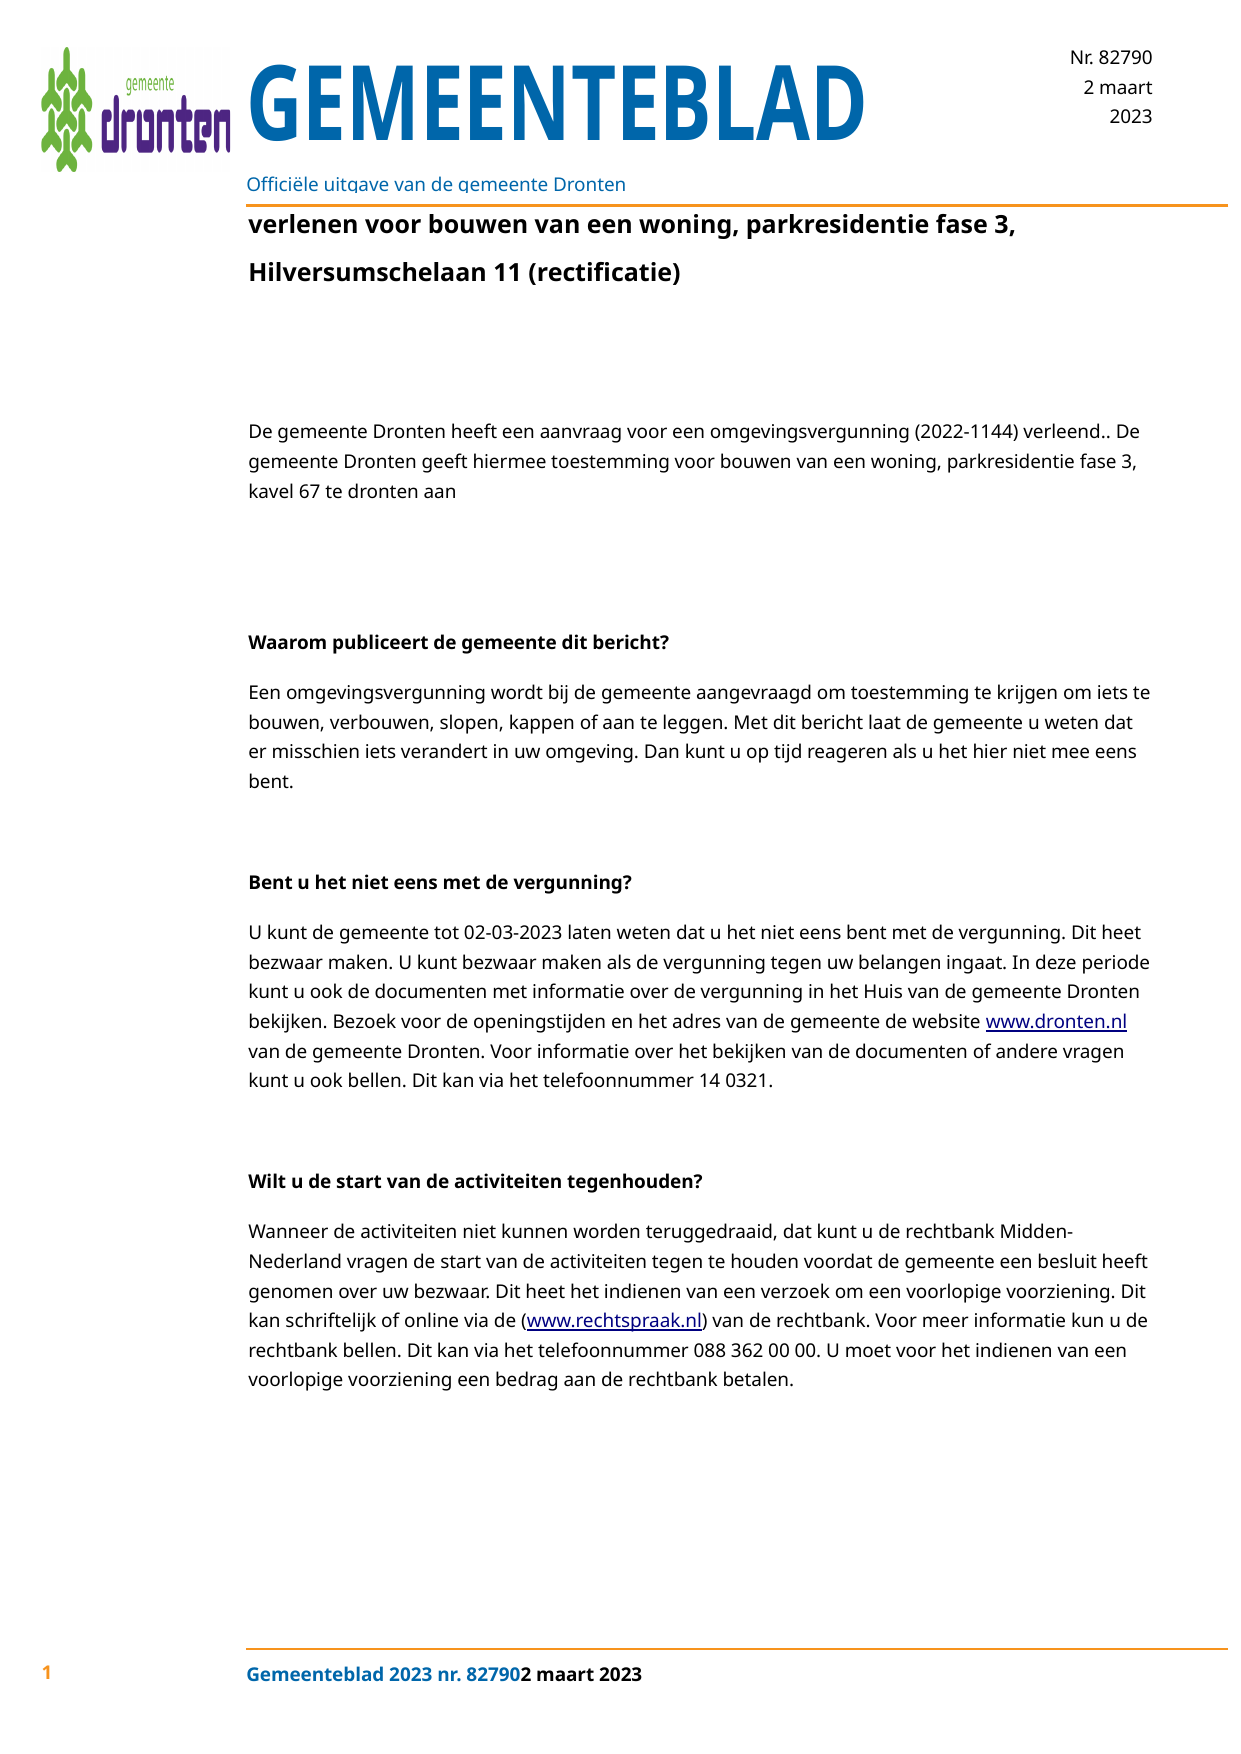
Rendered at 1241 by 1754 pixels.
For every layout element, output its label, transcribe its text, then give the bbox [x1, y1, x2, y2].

text De gemeente Dronten heeft een aanvraag voor een omgevingsvergunning (2022-1144) verleend.. De gemeente Dronten geeft hiermee toestemming voor bouwen van een woning, parkresidentie fase 3, kavel 67 te dronten aan [248, 419, 1152, 504]
text Een omgevingsvergunning wordt bij de gemeente aangevraagd om toestemming te krijgen om iets te bouwen, verbouwen, slopen, kappen of aan te leggen. Met dit bericht laat de gemeente u weten dat er misschien iets verandert in uw omgeving. Dan kunt u op tijd reageren als u het hier niet mee eens bent. [248, 679, 1152, 794]
text Wanneer de activiteiten niet kunnen worden teruggedraaid, dat kunt u de rechtbank Midden-Nederland vragen de start van de activiteiten tegen te houden voordat de gemeente een besluit heeft genomen over uw bezwaar. Dit heet het indienen van een verzoek om een voorlopige voorziening. Dit kan schriftelijk of online via de (www.rechtspraak.nl) van de rechtbank. Voor meer informatie kun u de rechtbank bellen. Dit kan via het telefoonnummer 088 362 00 00. U moet voor het indienen van een voorlopige voorziening een bedrag aan de rechtbank betalen. [248, 1219, 1152, 1392]
text U kunt de gemeente tot 02-03-2023 laten weten dat u het niet eens bent met de vergunning. Dit heet bezwaar maken. U kunt bezwaar maken als de vergunning tegen uw belangen ingaat. In deze periode kunt u ook de documenten met informatie over de vergunning in het Huis van de gemeente Dronten bekijken. Bezoek voor de openingstijden en het adres van de gemeente de website www.dronten.nl van de gemeente Dronten. Voor informatie over het bekijken van de documenten of andere vragen kunt u ook bellen. Dit kan via het telefoonnummer 14 0321. [248, 919, 1152, 1093]
text Waarom publiceert de gemeente dit bericht? [248, 629, 1152, 655]
picture [41, 47, 231, 172]
text verlenen voor bouwen van een woning, parkresidentie fase 3, Hilversumschelaan 11 (rectificatie) [248, 207, 1152, 288]
text Bent u het niet eens met de vergunning? [248, 869, 1152, 895]
text Wilt u de start van de activiteiten tegenhouden? [248, 1168, 1152, 1194]
